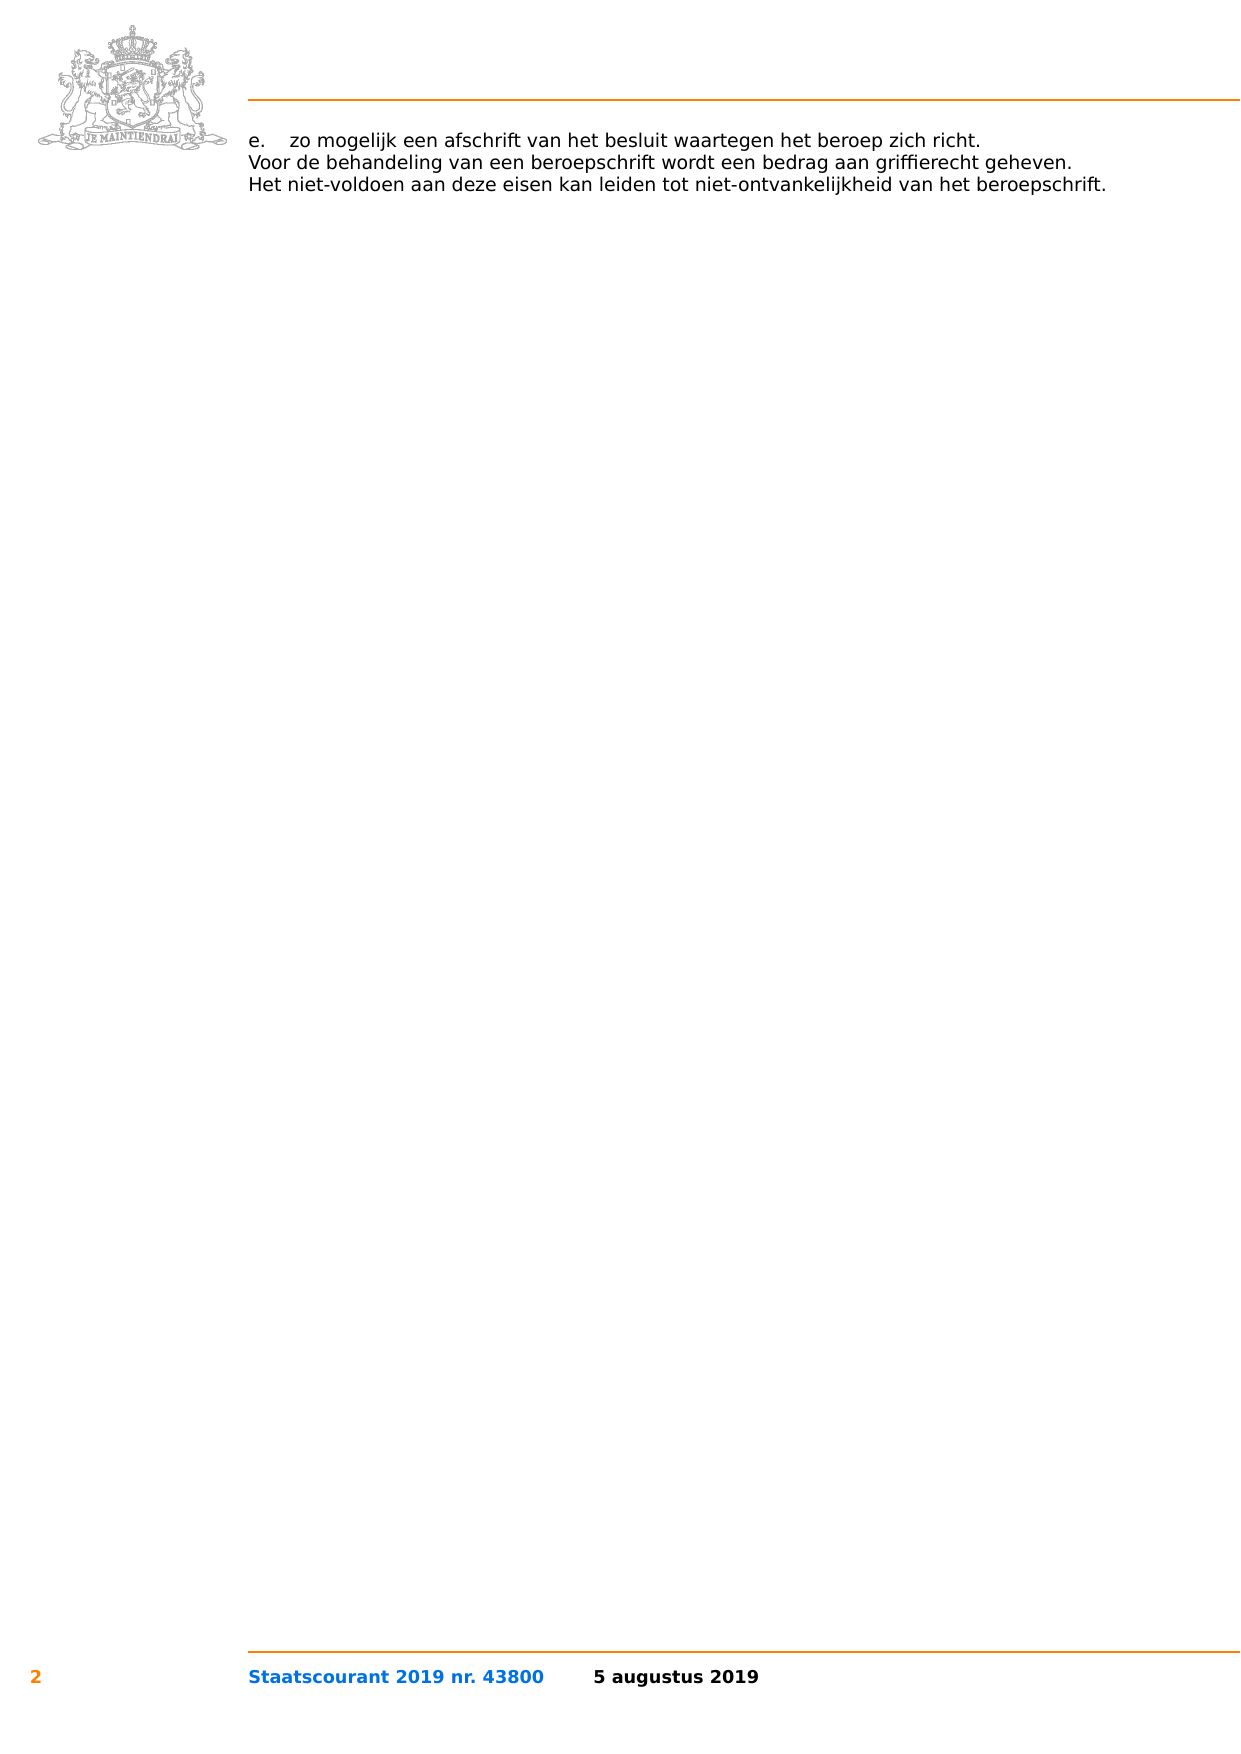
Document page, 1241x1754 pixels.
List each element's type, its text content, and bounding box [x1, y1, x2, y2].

text Voor de behandeling van een beroepschrift wordt een bedrag aan griffierecht geheven. [248, 152, 1163, 174]
picture [38, 25, 227, 150]
text Het niet-voldoen aan deze eisen kan leiden tot niet-ontvankelijkheid van het beroepschrift. [248, 174, 1163, 196]
text e. zo mogelijk een afschrift van het besluit waartegen het beroep zich richt. [248, 130, 1163, 152]
